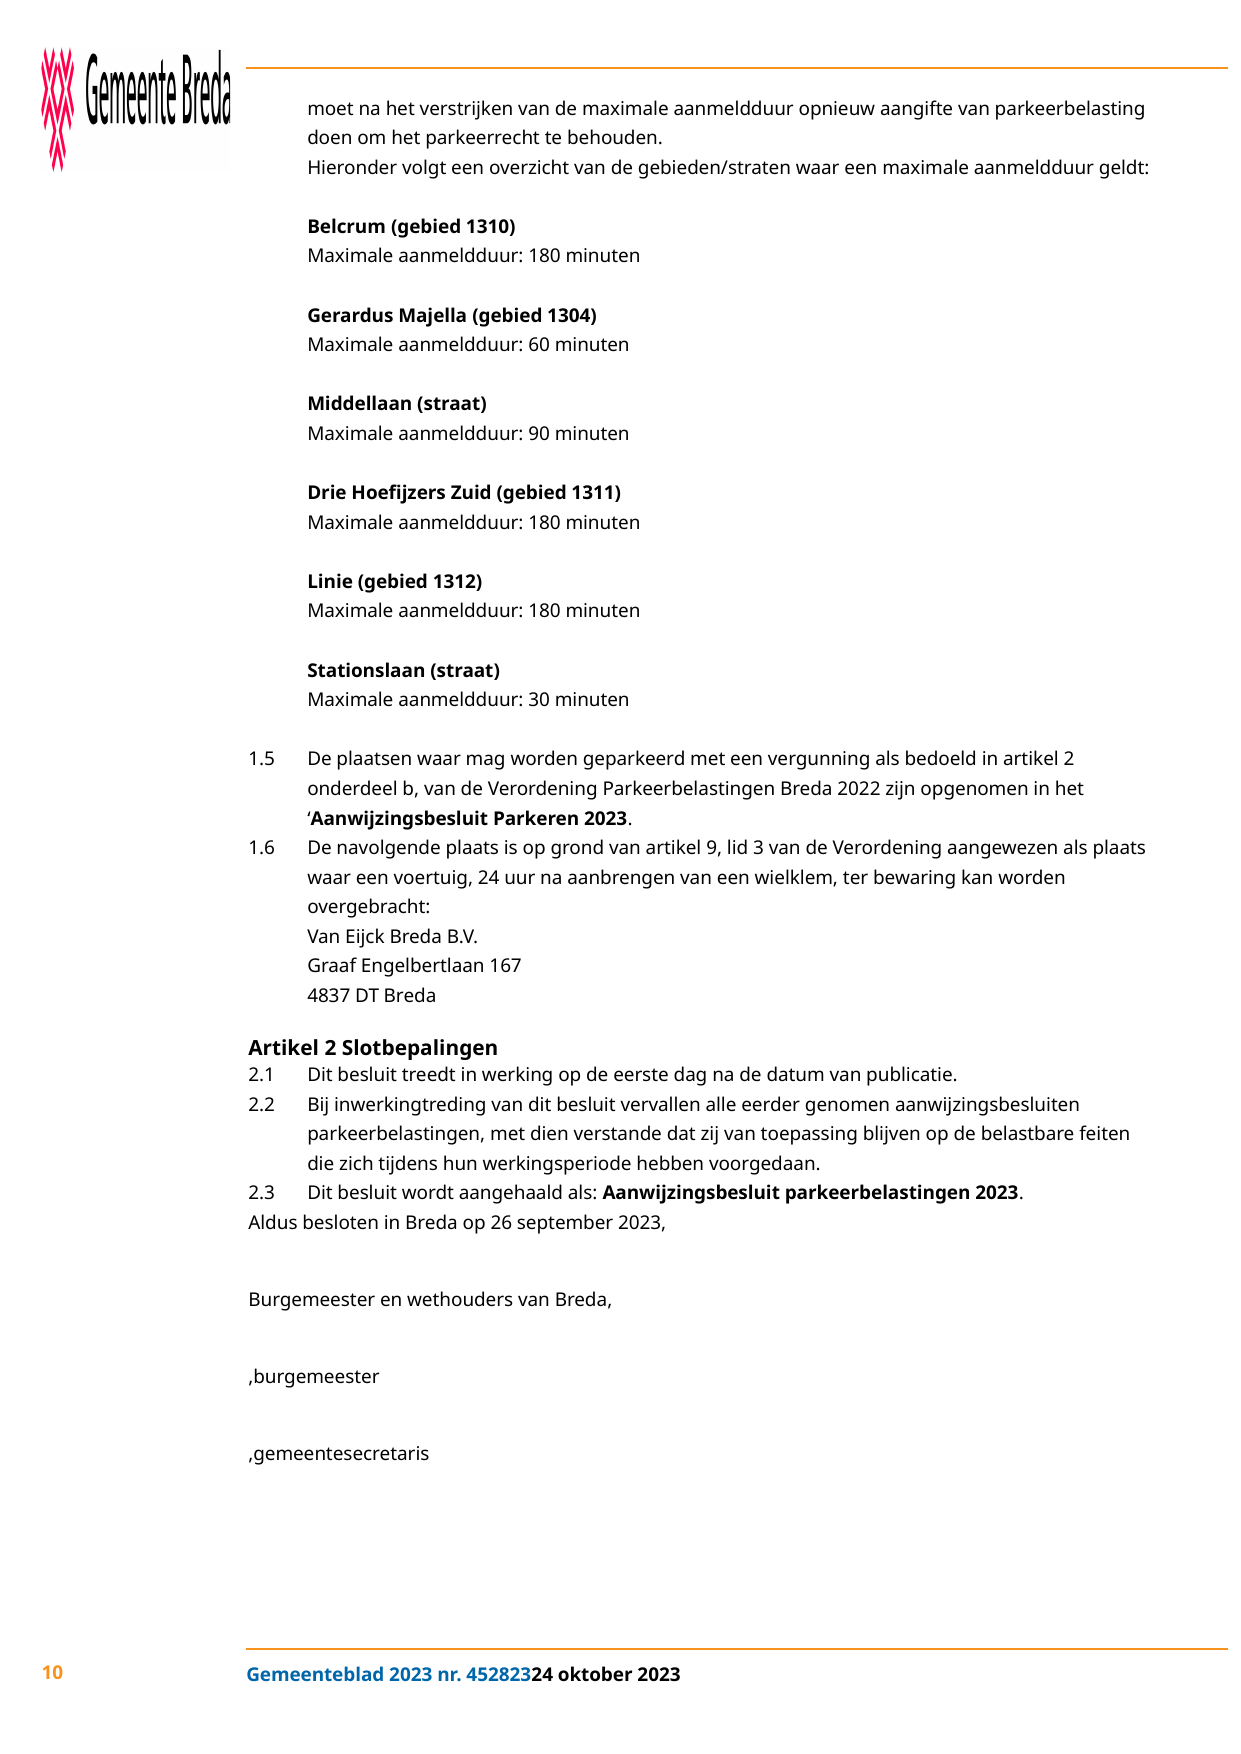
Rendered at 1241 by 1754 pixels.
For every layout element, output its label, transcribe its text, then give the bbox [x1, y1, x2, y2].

list Van Eijck Breda B.V. [248, 923, 1152, 949]
list 4837 DT Breda [248, 982, 1152, 1008]
list Graaf Engelbertlaan 167 [248, 953, 1152, 978]
list Gerardus Majella (gebied 1304) [248, 302, 1152, 328]
list Belcrum (gebied 1310) [248, 213, 1152, 239]
text ,gemeentesecretaris [248, 1441, 1152, 1466]
text ,burgemeester [248, 1363, 1152, 1389]
list Maximale aanmeldduur: 90 minuten [248, 420, 1152, 446]
list Maximale aanmeldduur: 180 minuten [248, 509, 1152, 535]
list Dit besluit treedt in werking op de eerste dag na de datum van publicatie. [248, 1061, 1152, 1087]
text Burgemeester en wethouders van Breda, [248, 1286, 1152, 1312]
picture [41, 47, 231, 172]
list Hieronder volgt een overzicht van de gebieden/straten waar een maximale aanmeldduur geldt: [248, 154, 1152, 180]
list Bij inwerkingtreding van dit besluit vervallen alle eerder genomen aanwijzingsbesluiten parkeerbelastingen, met dien verstande dat zij van toepassing blijven op de belastbare feiten die zich tijdens hun werkingsperiode hebben voorgedaan. [248, 1091, 1152, 1176]
list Maximale aanmeldduur: 30 minuten [248, 686, 1152, 712]
list Linie (gebied 1312) [248, 568, 1152, 594]
list Drie Hoefijzers Zuid (gebied 1311) [248, 479, 1152, 505]
list Stationslaan (straat) [248, 657, 1152, 683]
text Artikel 2 Slotbepalingen [248, 1033, 1152, 1061]
list Maximale aanmeldduur: 180 minuten [248, 598, 1152, 623]
list Dit besluit wordt aangehaald als: Aanwijzingsbesluit parkeerbelastingen 2023. [248, 1179, 1152, 1205]
list De plaatsen waar mag worden geparkeerd met een vergunning als bedoeld in artikel 2 onderdeel b, van de Verordening Parkeerbelastingen Breda 2022 zijn opgenomen in het ‘Aanwijzingsbesluit Parkeren 2023. [248, 746, 1152, 831]
list De navolgende plaats is op grond van artikel 9, lid 3 van de Verordening aangewezen als plaats waar een voertuig, 24 uur na aanbrengen van een wielklem, ter bewaring kan worden overgebracht: [248, 834, 1152, 919]
list moet na het verstrijken van de maximale aanmeldduur opnieuw aangifte van parkeerbelasting doen om het parkeerrecht te behouden. [248, 95, 1152, 150]
list Maximale aanmeldduur: 60 minuten [248, 331, 1152, 357]
text Aldus besloten in Breda op 26 september 2023, [248, 1209, 1152, 1235]
list Middellaan (straat) [248, 391, 1152, 416]
list Maximale aanmeldduur: 180 minuten [248, 243, 1152, 268]
